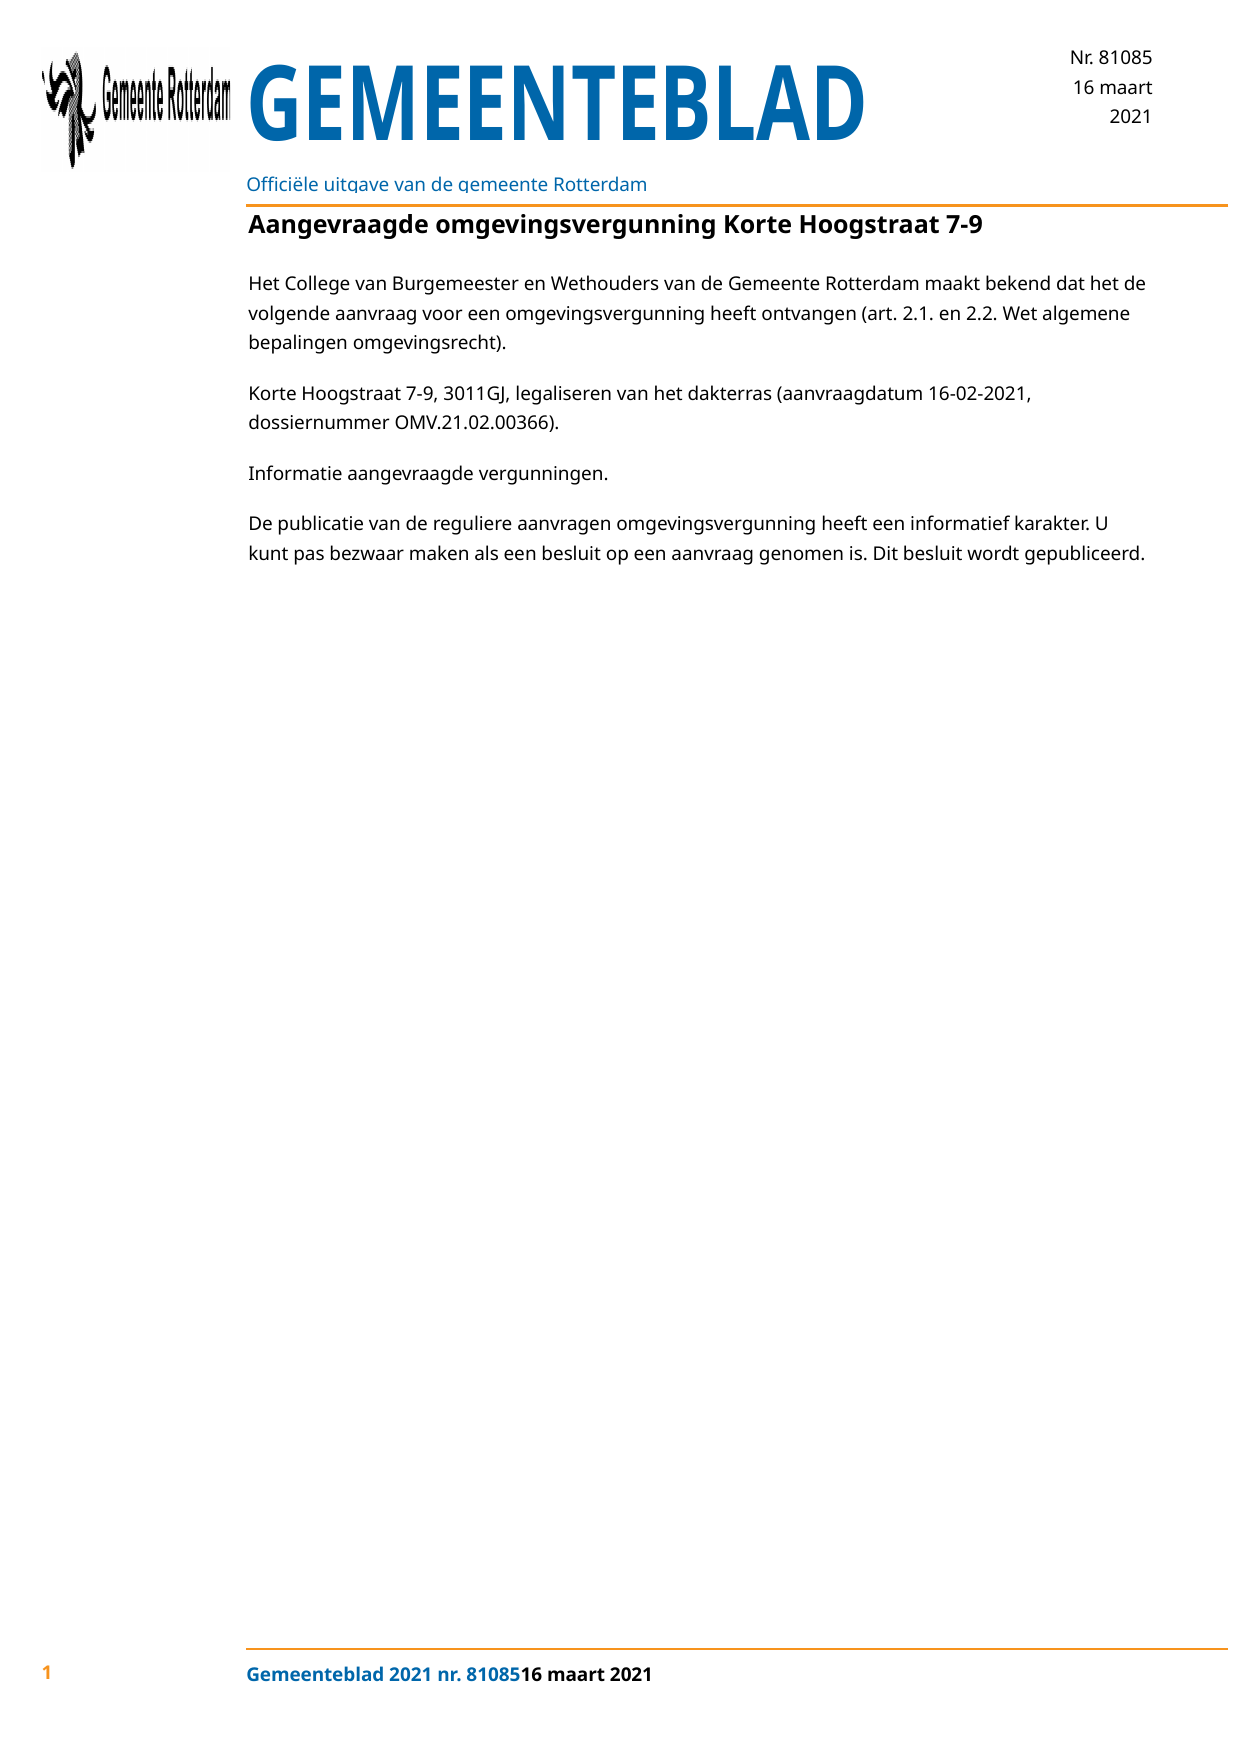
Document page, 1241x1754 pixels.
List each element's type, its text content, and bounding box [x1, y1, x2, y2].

picture [41, 47, 231, 172]
text Informatie aangevraagde vergunningen. [248, 460, 1152, 486]
text Het College van Burgemeester en Wethouders van de Gemeente Rotterdam maakt bekend dat het de volgende aanvraag voor een omgevingsvergunning heeft ontvangen (art. 2.1. en 2.2. Wet algemene bepalingen omgevingsrecht). [248, 270, 1152, 355]
text Korte Hoogstraat 7-9, 3011GJ, legaliseren van het dakterras (aanvraagdatum 16-02-2021, dossiernummer OMV.21.02.00366). [248, 380, 1152, 435]
text De publicatie van de reguliere aanvragen omgevingsvergunning heeft een informatief karakter. U kunt pas bezwaar maken als een besluit op een aanvraag genomen is. Dit besluit wordt gepubliceerd. [248, 510, 1152, 566]
text Aangevraagde omgevingsvergunning Korte Hoogstraat 7-9 [248, 207, 1152, 241]
